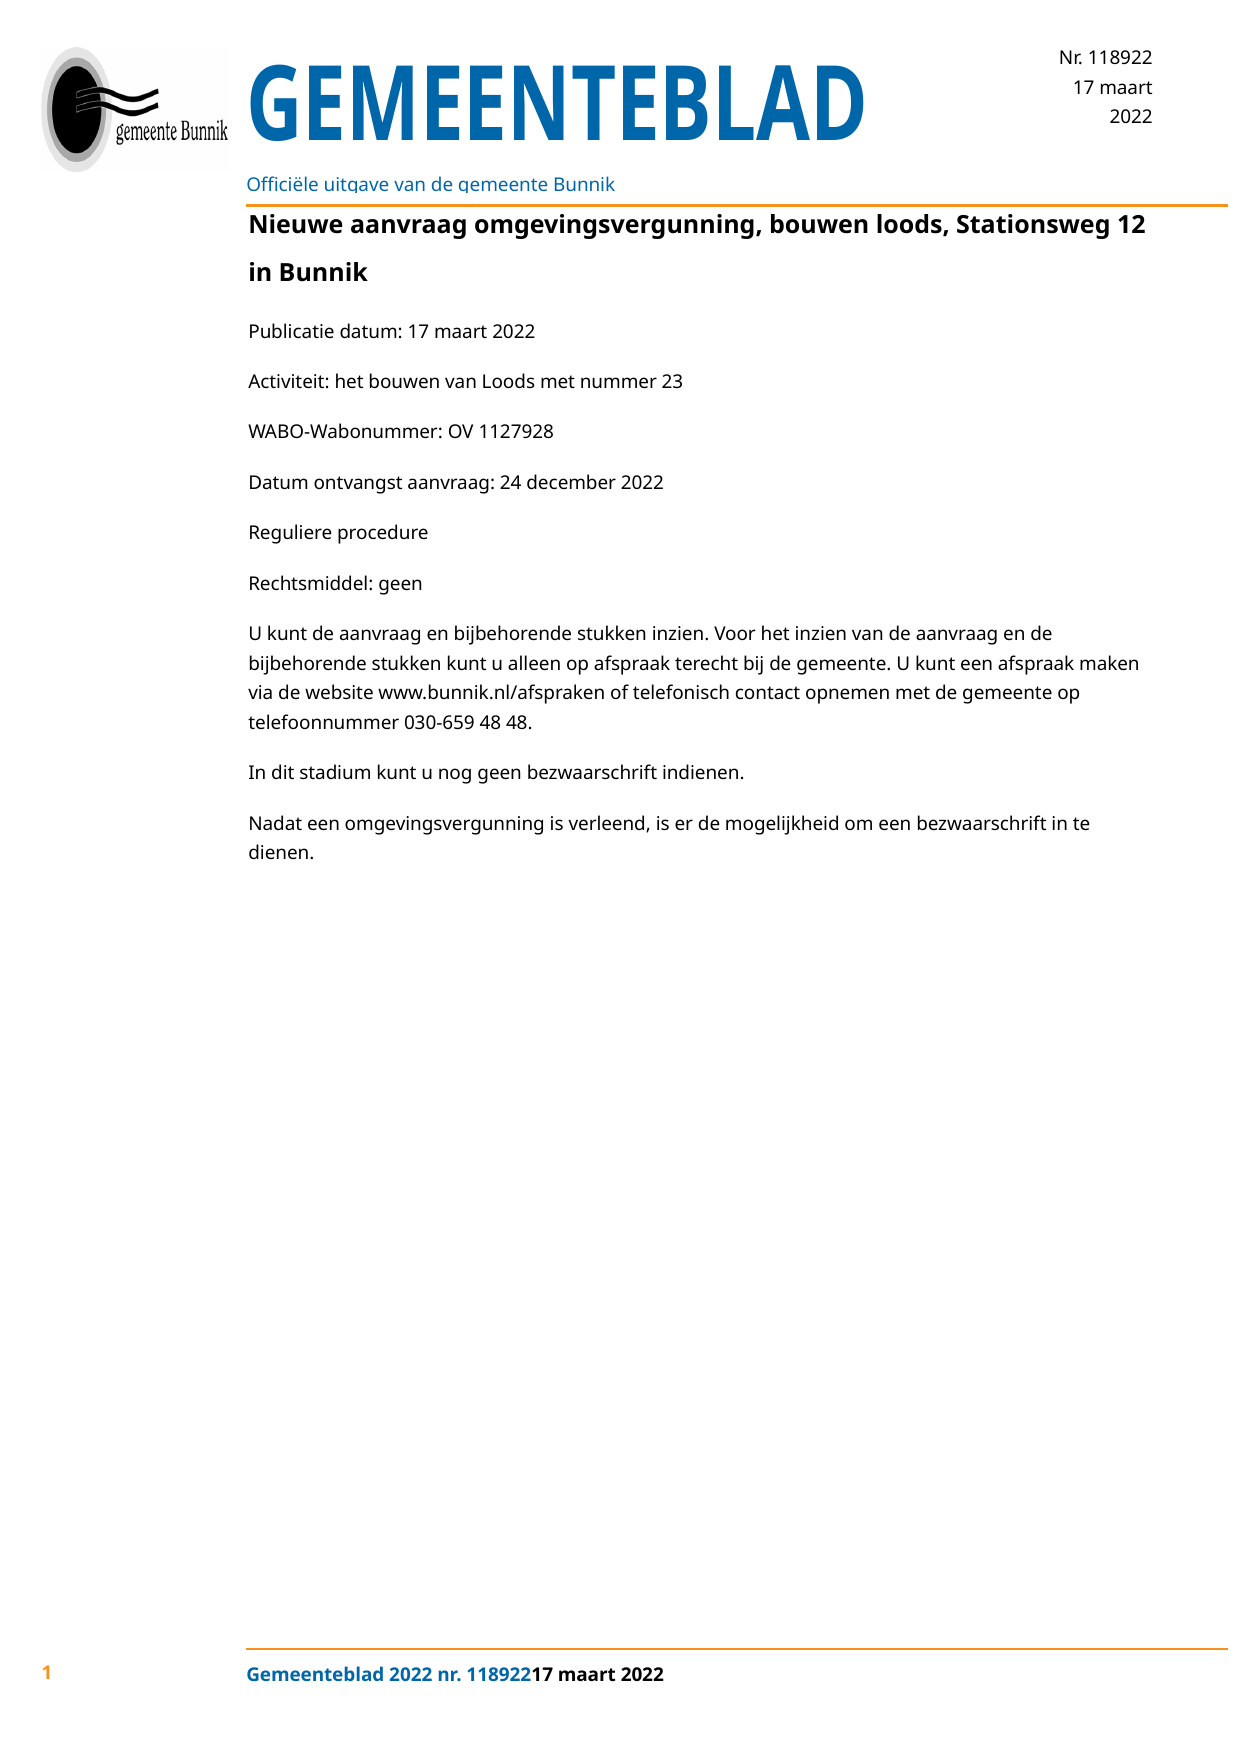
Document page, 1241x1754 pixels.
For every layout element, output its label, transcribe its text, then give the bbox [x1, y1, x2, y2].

text Nadat een omgevingsvergunning is verleend, is er de mogelijkheid om een bezwaarschrift in te dienen. [248, 810, 1152, 865]
text WABO-Wabonummer: OV 1127928 [248, 419, 1152, 444]
text Reguliere procedure [248, 519, 1152, 545]
text In dit stadium kunt u nog geen bezwaarschrift indienen. [248, 759, 1152, 785]
text Rechtsmiddel: geen [248, 570, 1152, 596]
text Activiteit: het bouwen van Loods met nummer 23 [248, 368, 1152, 394]
text Datum ontvangst aanvraag: 24 december 2022 [248, 469, 1152, 495]
text U kunt de aanvraag en bijbehorende stukken inzien. Voor het inzien van de aanvraag en de bijbehorende stukken kunt u alleen op afspraak terecht bij de gemeente. U kunt een afspraak maken via de website www.bunnik.nl/afspraken of telefonisch contact opnemen met de gemeente op telefoonnummer 030-659 48 48. [248, 620, 1152, 735]
text Publicatie datum: 17 maart 2022 [248, 318, 1152, 344]
picture [41, 47, 231, 172]
text Nieuwe aanvraag omgevingsvergunning, bouwen loods, Stationsweg 12 in Bunnik [248, 207, 1152, 288]
